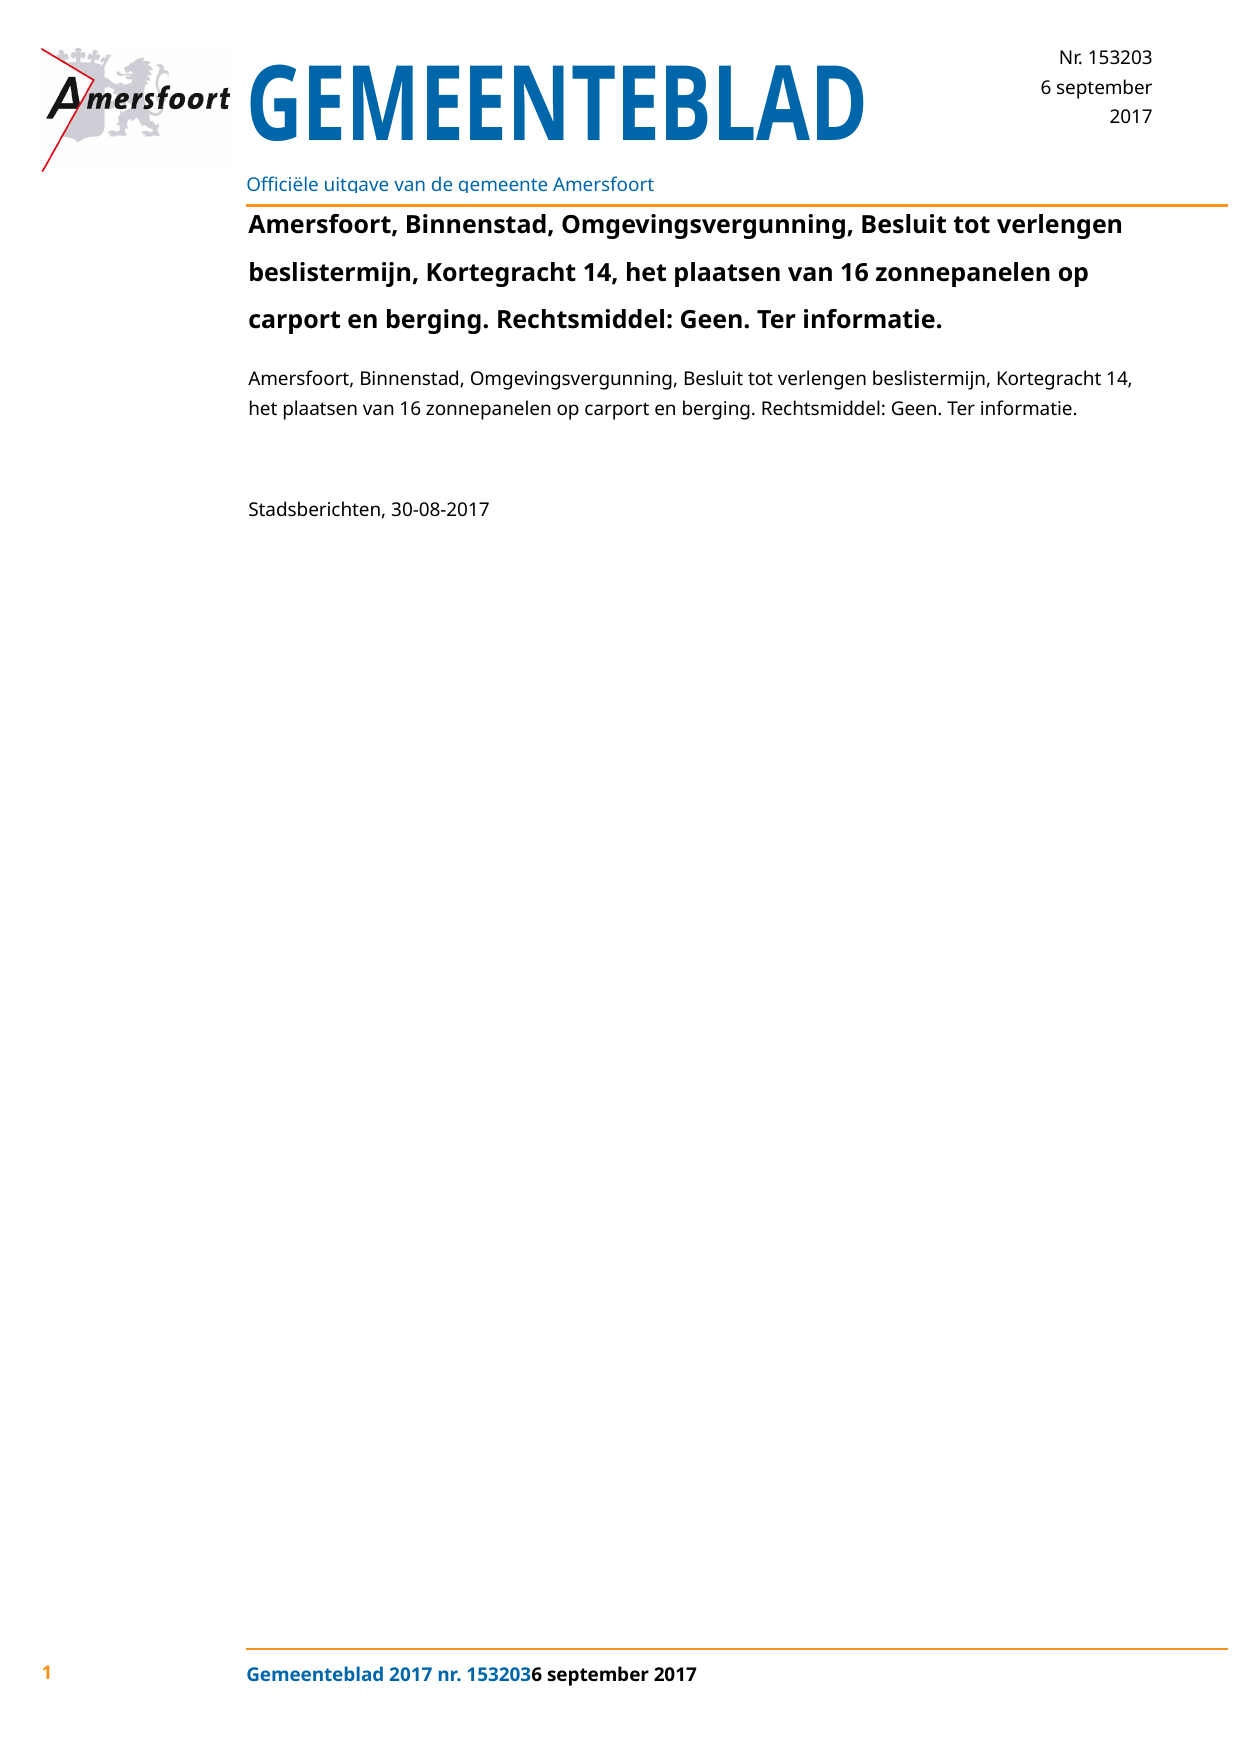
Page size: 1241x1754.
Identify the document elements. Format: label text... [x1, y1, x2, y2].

text Amersfoort, Binnenstad, Omgevingsvergunning, Besluit tot verlengen beslistermijn, Kortegracht 14, het plaatsen van 16 zonnepanelen op carport en berging. Rechtsmiddel: Geen. Ter informatie. [248, 207, 1152, 336]
text Amersfoort, Binnenstad, Omgevingsvergunning, Besluit tot verlengen beslistermijn, Kortegracht 14, het plaatsen van 16 zonnepanelen op carport en berging. Rechtsmiddel: Geen. Ter informatie. [248, 366, 1152, 421]
picture [41, 47, 231, 172]
text Stadsberichten, 30-08-2017 [248, 496, 1152, 522]
